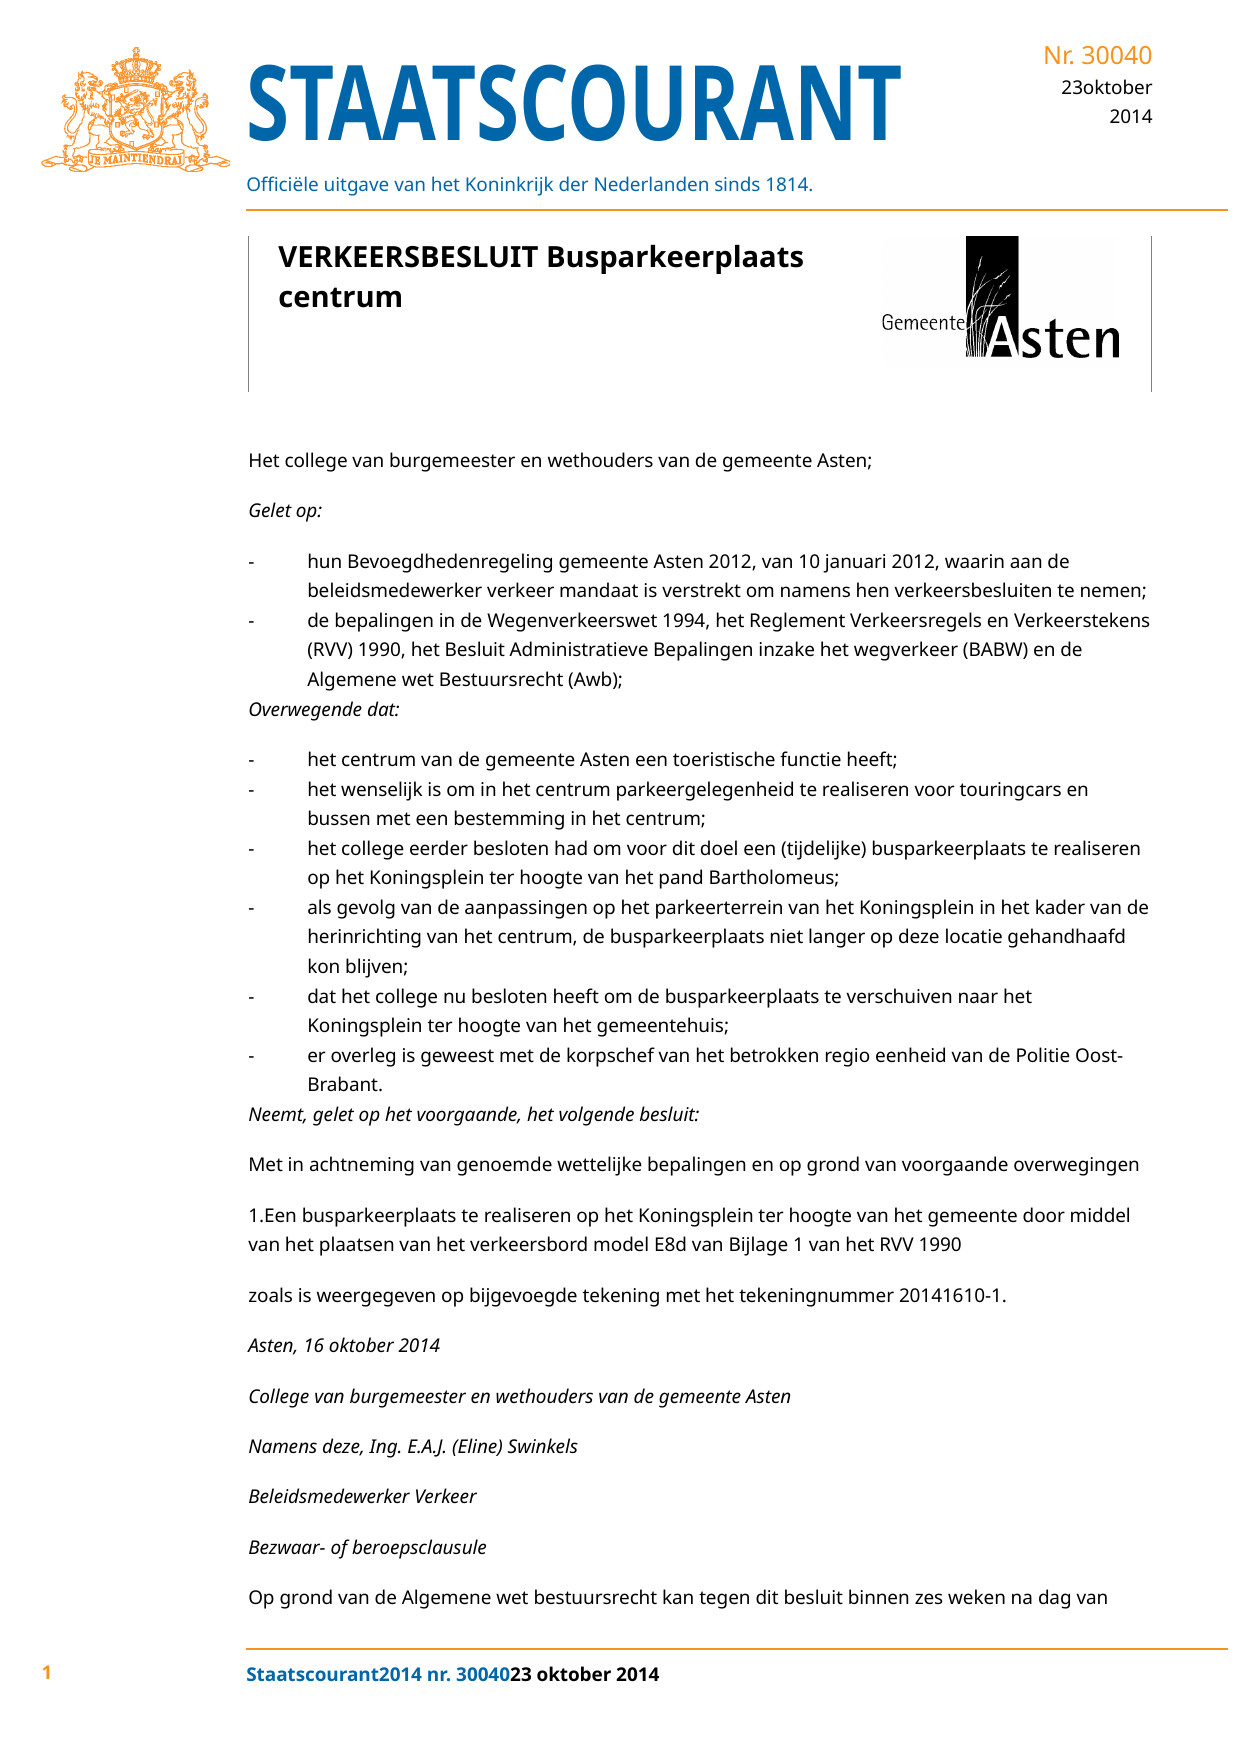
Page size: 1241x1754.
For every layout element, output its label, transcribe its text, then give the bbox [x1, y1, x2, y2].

list als gevolg van de aanpassingen op het parkeerterrein van het Koningsplein in het kader van de herinrichting van het centrum, de busparkeerplaats niet langer op deze locatie gehandhaafd kon blijven; [248, 894, 1152, 979]
text College van burgemeester en wethouders van de gemeente Asten [248, 1383, 1152, 1409]
text Namens deze, Ing. E.A.J. (Eline) Swinkels [248, 1433, 1152, 1459]
picture [41, 47, 231, 172]
text Met in achtneming van genoemde wettelijke bepalingen en op grond van voorgaande overwegingen [248, 1152, 1152, 1177]
list het centrum van de gemeente Asten een toeristische functie heeft; [248, 746, 1152, 772]
text Bezwaar- of beroepsclausule [248, 1534, 1152, 1560]
text Het college van burgemeester en wethouders van de gemeente Asten; [248, 447, 1152, 473]
text Asten, 16 oktober 2014 [248, 1332, 1152, 1358]
text Gelet op: [248, 497, 1152, 523]
text Neemt, gelet op het voorgaande, het volgende besluit: [248, 1101, 1152, 1127]
table_header [850, 236, 1151, 392]
list het college eerder besloten had om voor dit doel een (tijdelijke) busparkeerplaats te realiseren op het Koningsplein ter hoogte van het pand Bartholomeus; [248, 835, 1152, 890]
list de bepalingen in de Wegenverkeerswet 1994, het Reglement Verkeersregels en Verkeerstekens (RVV) 1990, het Besluit Administratieve Bepalingen inzake het wegverkeer (BABW) en de Algemene wet Bestuursrecht (Awb); [248, 607, 1152, 692]
list dat het college nu besloten heeft om de busparkeerplaats te verschuiven naar het Koningsplein ter hoogte van het gemeentehuis; [248, 983, 1152, 1038]
text Overwegende dat: [248, 696, 1152, 722]
table_header VERKEERSBESLUIT Busparkeerplaats centrum [249, 236, 850, 392]
list het wenselijk is om in het centrum parkeergelegenheid te realiseren voor touringcars en bussen met een bestemming in het centrum; [248, 776, 1152, 831]
text Op grond van de Algemene wet bestuursrecht kan tegen dit besluit binnen zes weken na dag van [248, 1584, 1152, 1610]
list er overleg is geweest met de korpschef van het betrokken regio eenheid van de Politie Oost-Brabant. [248, 1042, 1152, 1097]
text 1.Een busparkeerplaats te realiseren op het Koningsplein ter hoogte van het gemeente door middel van het plaatsen van het verkeersbord model E8d van Bijlage 1 van het RVV 1990 [248, 1202, 1152, 1257]
text Beleidsmedewerker Verkeer [248, 1484, 1152, 1509]
picture [882, 236, 1119, 367]
text zoals is weergegeven op bijgevoegde tekening met het tekeningnummer 20141610-1. [248, 1282, 1152, 1308]
list hun Bevoegdhedenregeling gemeente Asten 2012, van 10 januari 2012, waarin aan de beleidsmedewerker verkeer mandaat is verstrekt om namens hen verkeersbesluiten te nemen; [248, 548, 1152, 603]
